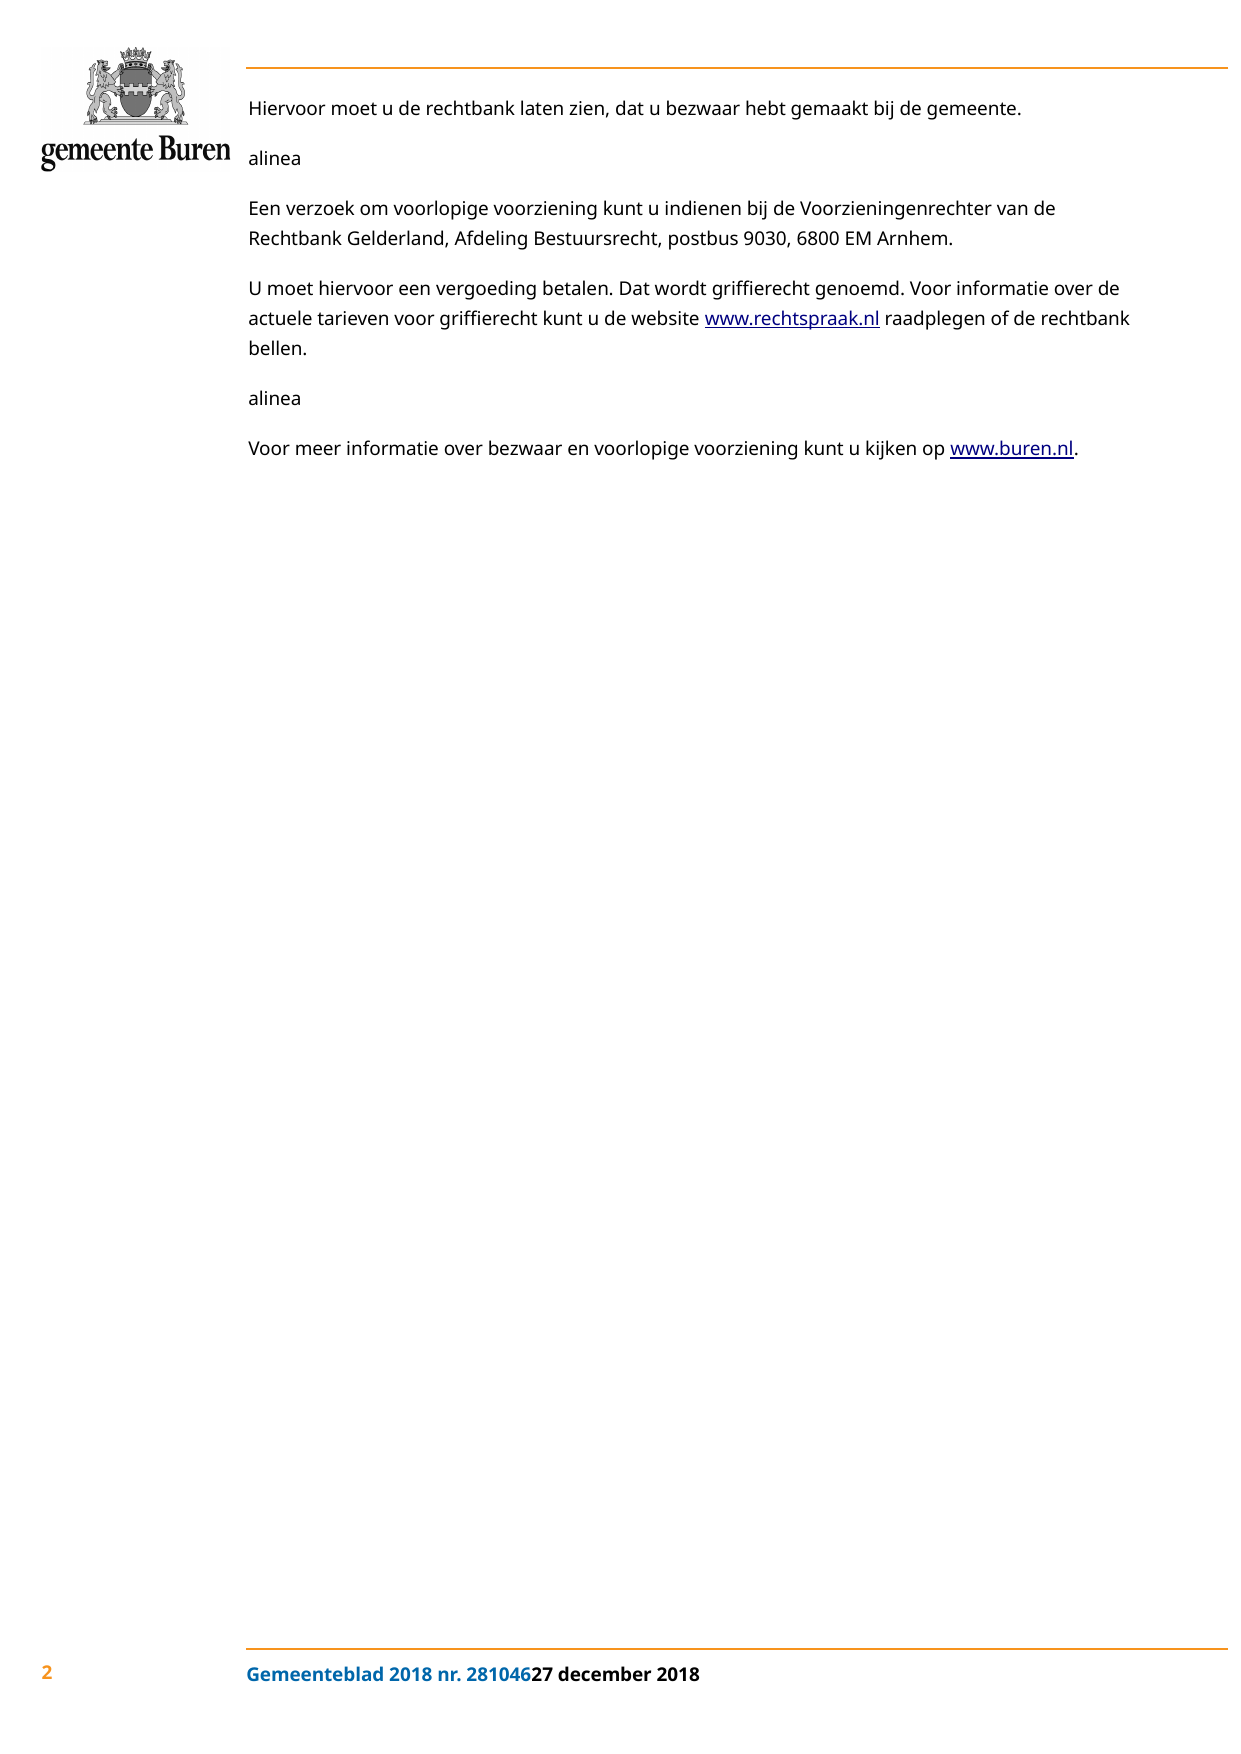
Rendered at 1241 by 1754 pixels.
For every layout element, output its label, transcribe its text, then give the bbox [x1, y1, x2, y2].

text alinea­ [248, 145, 1152, 171]
picture [41, 47, 231, 172]
text Een verzoek om voorlopige voorziening kunt u indienen bij de Voorzieningenrechter van de Rechtbank Gelderland, Afdeling Bestuursrecht, postbus 9030, 6800 EM Arnhem. [248, 196, 1152, 251]
text Voor meer informatie over bezwaar en voorlopige voorziening kunt u kijken op www.buren.nl. [248, 436, 1152, 461]
text alinea­ [248, 385, 1152, 411]
text U moet hiervoor een vergoeding betalen. Dat wordt griffierecht genoemd. Voor informatie over de actuele tarieven voor griffierecht kunt u de website www.rechtspraak.nl raadplegen of de rechtbank bellen. [248, 276, 1152, 361]
text Hiervoor moet u de rechtbank laten zien, dat u bezwaar hebt gemaakt bij de gemeente. [248, 95, 1152, 121]
